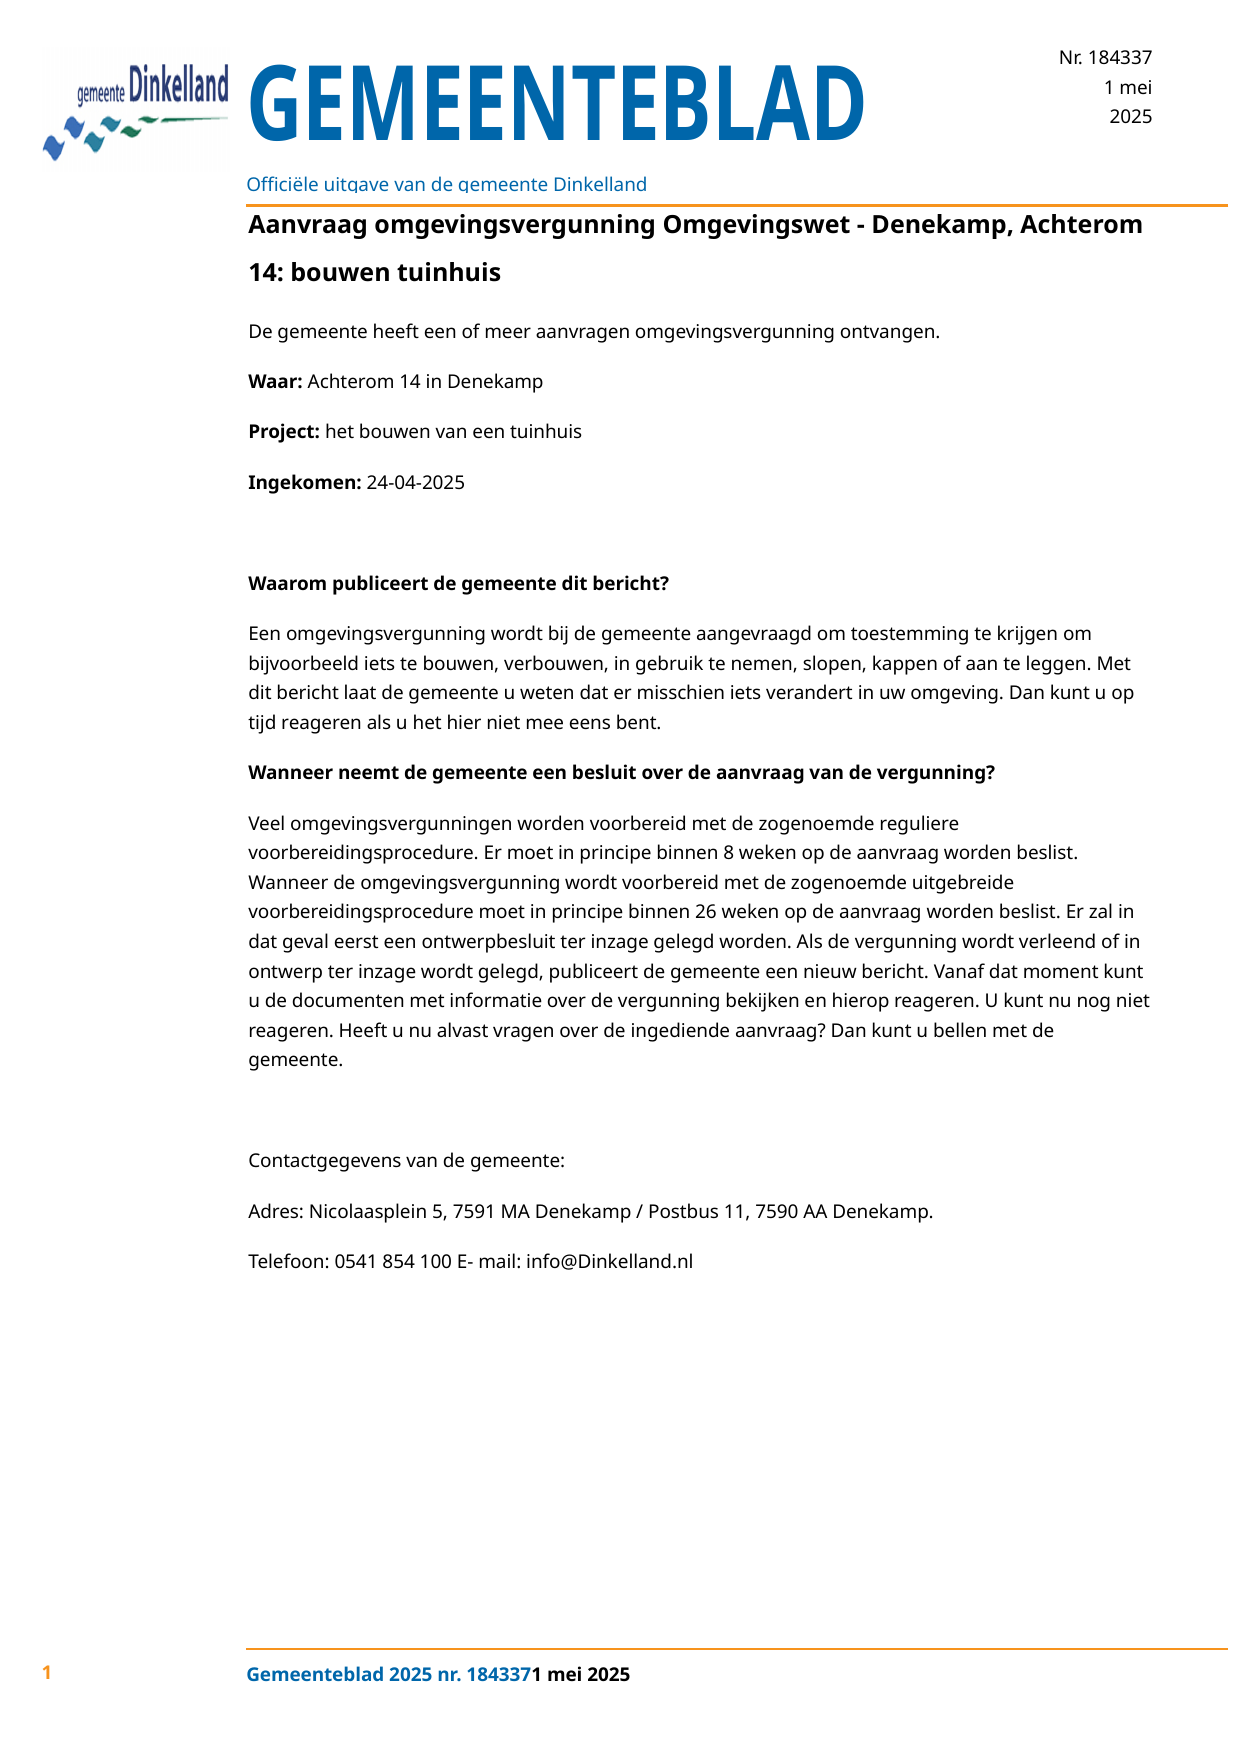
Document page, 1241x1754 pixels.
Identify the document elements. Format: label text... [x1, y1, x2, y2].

picture [41, 47, 231, 172]
text Een omgevingsvergunning wordt bij de gemeente aangevraagd om toestemming te krijgen om bijvoorbeeld iets te bouwen, verbouwen, in gebruik te nemen, slopen, kappen of aan te leggen. Met dit bericht laat de gemeente u weten dat er misschien iets verandert in uw omgeving. Dan kunt u op tijd reageren als u het hier niet mee eens bent. [248, 620, 1152, 735]
text Ingekomen: 24-04-2025 [248, 469, 1152, 495]
text Wanneer neemt de gemeente een besluit over de aanvraag van de vergunning? [248, 759, 1152, 785]
text Adres: Nicolaasplein 5, 7591 MA Denekamp / Postbus 11, 7590 AA Denekamp. [248, 1198, 1152, 1224]
text Project: het bouwen van een tuinhuis [248, 419, 1152, 444]
text Waarom publiceert de gemeente dit bericht? [248, 570, 1152, 596]
text Telefoon: 0541 854 100 E- mail: info@Dinkelland.nl [248, 1248, 1152, 1274]
text Veel omgevingsvergunningen worden voorbereid met de zogenoemde reguliere voorbereidingsprocedure. Er moet in principe binnen 8 weken op de aanvraag worden beslist. Wanneer de omgevingsvergunning wordt voorbereid met de zogenoemde uitgebreide voorbereidingsprocedure moet in principe binnen 26 weken op de aanvraag worden beslist. Er zal in dat geval eerst een ontwerpbesluit ter inzage gelegd worden. Als de vergunning wordt verleend of in ontwerp ter inzage wordt gelegd, publiceert de gemeente een nieuw bericht. Vanaf dat moment kunt u de documenten met informatie over de vergunning bekijken en hierop reageren. U kunt nu nog niet reageren. Heeft u nu alvast vragen over de ingediende aanvraag? Dan kunt u bellen met de gemeente. [248, 810, 1152, 1072]
text Aanvraag omgevingsvergunning Omgevingswet - Denekamp, Achterom 14: bouwen tuinhuis [248, 207, 1152, 288]
text Contactgegevens van de gemeente: [248, 1147, 1152, 1173]
text De gemeente heeft een of meer aanvragen omgevingsvergunning ontvangen. [248, 318, 1152, 344]
text Waar: Achterom 14 in Denekamp [248, 368, 1152, 394]
